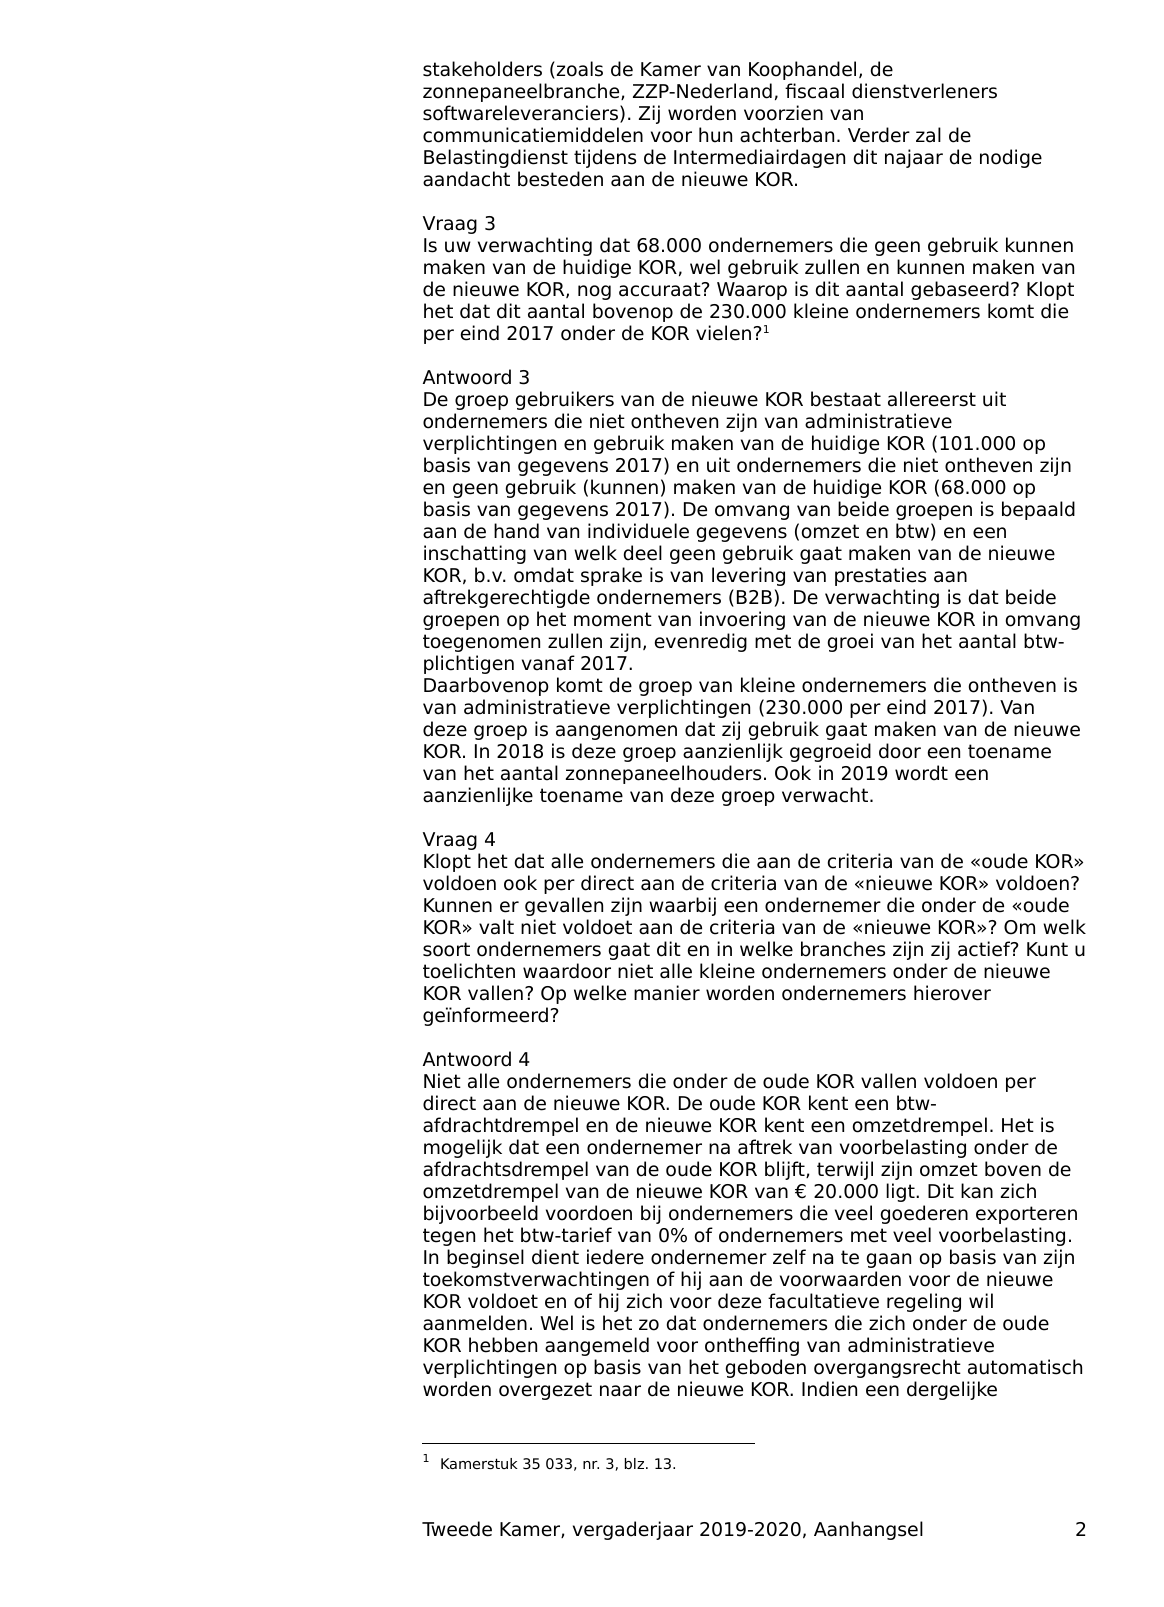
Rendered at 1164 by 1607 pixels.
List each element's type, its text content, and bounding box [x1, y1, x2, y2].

text Is uw verwachting dat 68.000 ondernemers die geen gebruik kunnen maken van de huidige KOR, wel gebruik zullen en kunnen maken van de nieuwe KOR, nog accuraat? Waarop is dit aantal gebaseerd? Klopt het dat dit aantal bovenop de 230.000 kleine ondernemers komt die per eind 2017 onder de KOR vielen? [422, 235, 1087, 345]
text Daarbovenop komt de groep van kleine ondernemers die ontheven is van administratieve verplichtingen (230.000 per eind 2017). Van deze groep is aangenomen dat zij gebruik gaat maken van de nieuwe KOR. In 2018 is deze groep aanzienlijk gegroeid door een toename van het aantal zonnepaneelhouders. Ook in 2019 wordt een aanzienlijke toename van deze groep verwacht. [422, 675, 1087, 807]
text Niet alle ondernemers die onder de oude KOR vallen voldoen per direct aan de nieuwe KOR. De oude KOR kent een btw-afdrachtdrempel en de nieuwe KOR kent een omzetdrempel. Het is mogelijk dat een ondernemer na aftrek van voorbelasting onder de afdrachtsdrempel van de oude KOR blijft, terwijl zijn omzet boven de omzetdrempel van de nieuwe KOR van € 20.000 ligt. Dit kan zich bijvoorbeeld voordoen bij ondernemers die veel goederen exporteren tegen het btw-tarief van 0% of ondernemers met veel voorbelasting. [422, 1071, 1087, 1247]
text De groep gebruikers van de nieuwe KOR bestaat allereerst uit ondernemers die niet ontheven zijn van administratieve verplichtingen en gebruik maken van de huidige KOR (101.000 op basis van gegevens 2017) en uit ondernemers die niet ontheven zijn en geen gebruik (kunnen) maken van de huidige KOR (68.000 op basis van gegevens 2017). De omvang van beide groepen is bepaald aan de hand van individuele gegevens (omzet en btw) en een inschatting van welk deel geen gebruik gaat maken van de nieuwe KOR, b.v. omdat sprake is van levering van prestaties aan aftrekgerechtigde ondernemers (B2B). De verwachting is dat beide groepen op het moment van invoering van de nieuwe KOR in omvang toegenomen zullen zijn, evenredig met de groei van het aantal btw-plichtigen vanaf 2017. [422, 389, 1087, 675]
text stakeholders (zoals de Kamer van Koophandel, de zonnepaneelbranche, ZZP-Nederland, fiscaal dienstverleners softwareleveranciers). Zij worden voorzien van communicatiemiddelen voor hun achterban. Verder zal de Belastingdienst tijdens de Intermediairdagen dit najaar de nodige aandacht besteden aan de nieuwe KOR. [422, 59, 1087, 191]
text Vraag 3 [422, 213, 1087, 235]
text In beginsel dient iedere ondernemer zelf na te gaan op basis van zijn toekomstverwachtingen of hij aan de voorwaarden voor de nieuwe KOR voldoet en of hij zich voor deze facultatieve regeling wil aanmelden. Wel is het zo dat ondernemers die zich onder de oude KOR hebben aangemeld voor ontheffing van administratieve verplichtingen op basis van het geboden overgangsrecht automatisch worden overgezet naar de nieuwe KOR. Indien een dergelijke [422, 1247, 1087, 1401]
text Kamerstuk 35 033, nr. 3, blz. 13. [422, 1452, 1087, 1474]
text Antwoord 3 [422, 367, 1087, 389]
text Vraag 4 [422, 829, 1087, 851]
text Klopt het dat alle ondernemers die aan de criteria van de «oude KOR» voldoen ook per direct aan de criteria van de «nieuwe KOR» voldoen? Kunnen er gevallen zijn waarbij een ondernemer die onder de «oude KOR» valt niet voldoet aan de criteria van de «nieuwe KOR»? Om welk soort ondernemers gaat dit en in welke branches zijn zij actief? Kunt u toelichten waardoor niet alle kleine ondernemers onder de nieuwe KOR vallen? Op welke manier worden ondernemers hierover geïnformeerd? [422, 851, 1087, 1027]
text Antwoord 4 [422, 1049, 1087, 1071]
